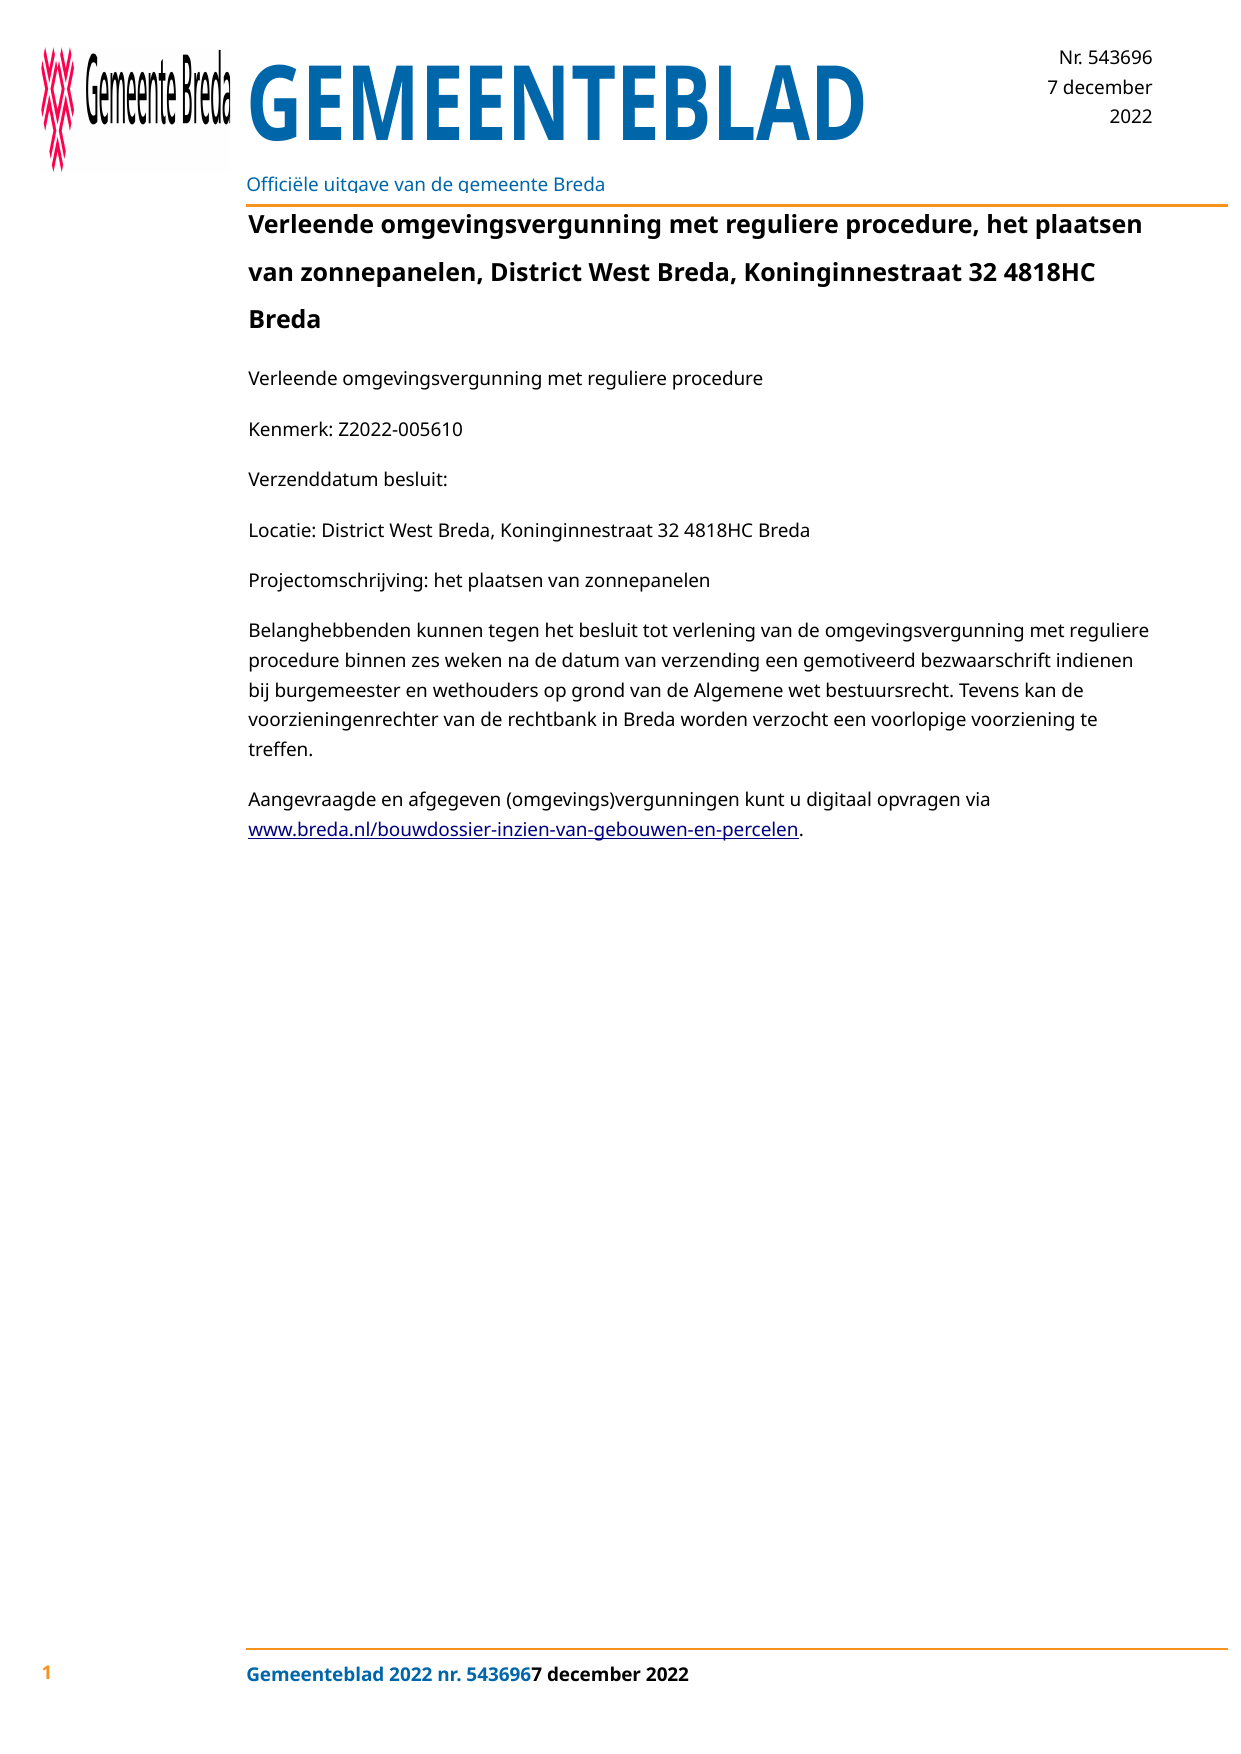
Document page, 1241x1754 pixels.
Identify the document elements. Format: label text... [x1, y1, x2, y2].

text Kenmerk: Z2022-005610 [248, 416, 1152, 442]
text Projectomschrijving: het plaatsen van zonnepanelen [248, 567, 1152, 593]
text Verleende omgevingsvergunning met reguliere procedure, het plaatsen van zonnepanelen, District West Breda, Koninginnestraat 32 4818HC Breda [248, 207, 1152, 336]
text Verzenddatum besluit: [248, 466, 1152, 492]
text Locatie: District West Breda, Koninginnestraat 32 4818HC Breda [248, 517, 1152, 542]
text Belanghebbenden kunnen tegen het besluit tot verlening van de omgevingsvergunning met reguliere procedure binnen zes weken na de datum van verzending een gemotiveerd bezwaarschrift indienen bij burgemeester en wethouders op grond van de Algemene wet bestuursrecht. Tevens kan de voorzieningenrechter van de rechtbank in Breda worden verzocht een voorlopige voorziening te treffen. [248, 618, 1152, 762]
text Verleende omgevingsvergunning met reguliere procedure [248, 366, 1152, 391]
text Aangevraagde en afgegeven (omgevings)vergunningen kunt u digitaal opvragen via www.breda.nl/bouwdossier-inzien-van-gebouwen-en-percelen. [248, 786, 1152, 842]
picture [41, 47, 231, 172]
